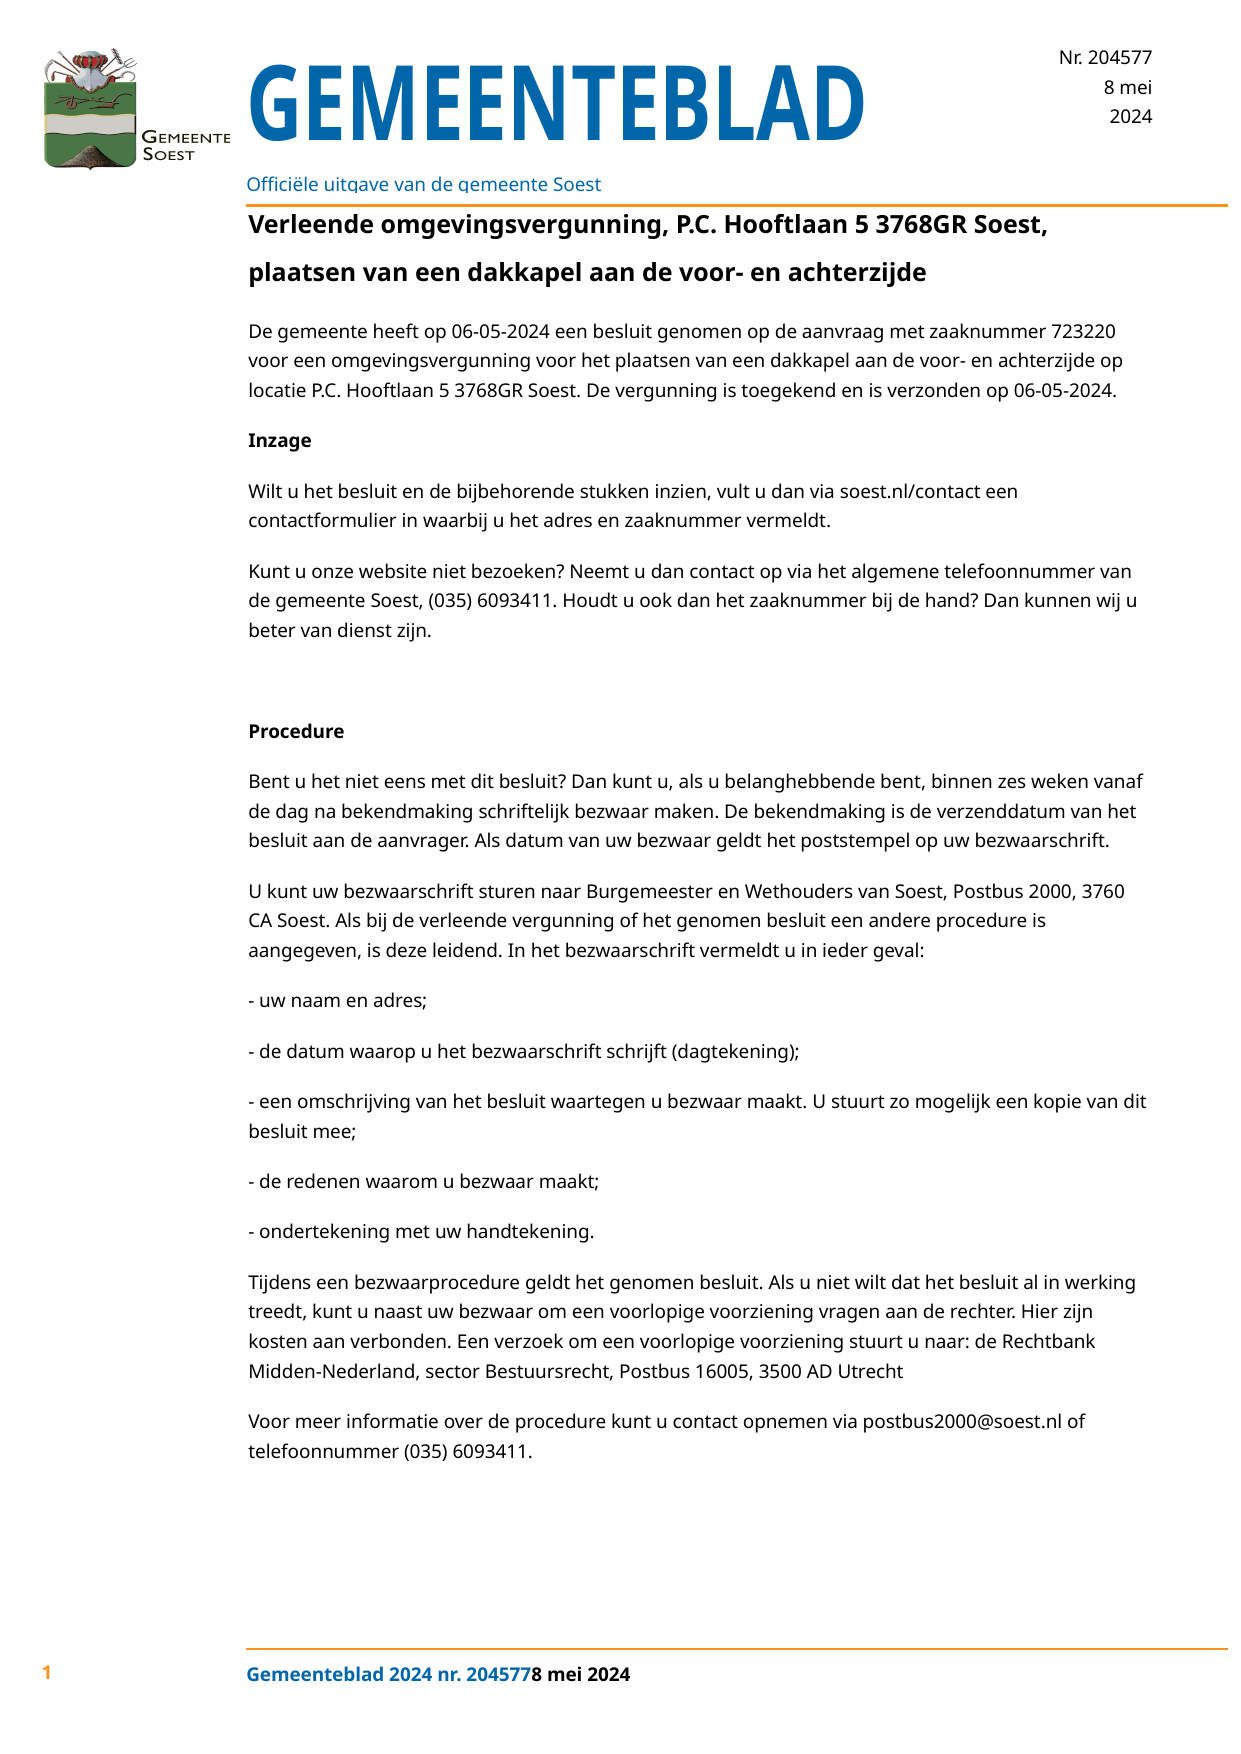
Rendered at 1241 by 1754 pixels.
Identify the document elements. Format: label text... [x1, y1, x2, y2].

text - de redenen waarom u bezwaar maakt; [248, 1168, 1152, 1194]
text Wilt u het besluit en de bijbehorende stukken inzien, vult u dan via soest.nl/contact een contactformulier in waarbij u het adres en zaaknummer vermeldt. [248, 478, 1152, 533]
text - ondertekening met uw handtekening. [248, 1219, 1152, 1244]
text Tijdens een bezwaarprocedure geldt het genomen besluit. Als u niet wilt dat het besluit al in werking treedt, kunt u naast uw bezwaar om een voorlopige voorziening vragen aan de rechter. Hier zijn kosten aan verbonden. Een verzoek om een voorlopige voorziening stuurt u naar: de Rechtbank Midden-Nederland, sector Bestuursrecht, Postbus 16005, 3500 AD Utrecht [248, 1269, 1152, 1384]
text Kunt u onze website niet bezoeken? Neemt u dan contact op via het algemene telefoonnummer van de gemeente Soest, (035) 6093411. Houdt u ook dan het zaaknummer bij de hand? Dan kunnen wij u beter van dienst zijn. [248, 558, 1152, 643]
text Bent u het niet eens met dit besluit? Dan kunt u, als u belanghebbende bent, binnen zes weken vanaf de dag na bekendmaking schriftelijk bezwaar maken. De bekendmaking is de verzenddatum van het besluit aan de aanvrager. Als datum van uw bezwaar geldt het poststempel op uw bezwaarschrift. [248, 768, 1152, 853]
text U kunt uw bezwaarschrift sturen naar Burgemeester en Wethouders van Soest, Postbus 2000, 3760 CA Soest. Als bij de verleende vergunning of het genomen besluit een andere procedure is aangegeven, is deze leidend. In het bezwaarschrift vermeldt u in ieder geval: [248, 878, 1152, 963]
text Verleende omgevingsvergunning, P.C. Hooftlaan 5 3768GR Soest, plaatsen van een dakkapel aan de voor- en achterzijde [248, 207, 1152, 288]
text - een omschrijving van het besluit waartegen u bezwaar maakt. U stuurt zo mogelijk een kopie van dit besluit mee; [248, 1088, 1152, 1144]
text Procedure [248, 718, 1152, 744]
text - uw naam en adres; [248, 987, 1152, 1013]
text De gemeente heeft op 06-05-2024 een besluit genomen op de aanvraag met zaaknummer 723220 voor een omgevingsvergunning voor het plaatsen van een dakkapel aan de voor- en achterzijde op locatie P.C. Hooftlaan 5 3768GR Soest. De vergunning is toegekend en is verzonden op 06-05-2024. [248, 318, 1152, 403]
text Inzage [248, 427, 1152, 453]
text Voor meer informatie over de procedure kunt u contact opnemen via postbus2000@soest.nl of telefoonnummer (035) 6093411. [248, 1408, 1152, 1464]
picture [41, 47, 231, 172]
text - de datum waarop u het bezwaarschrift schrijft (dagtekening); [248, 1038, 1152, 1064]
